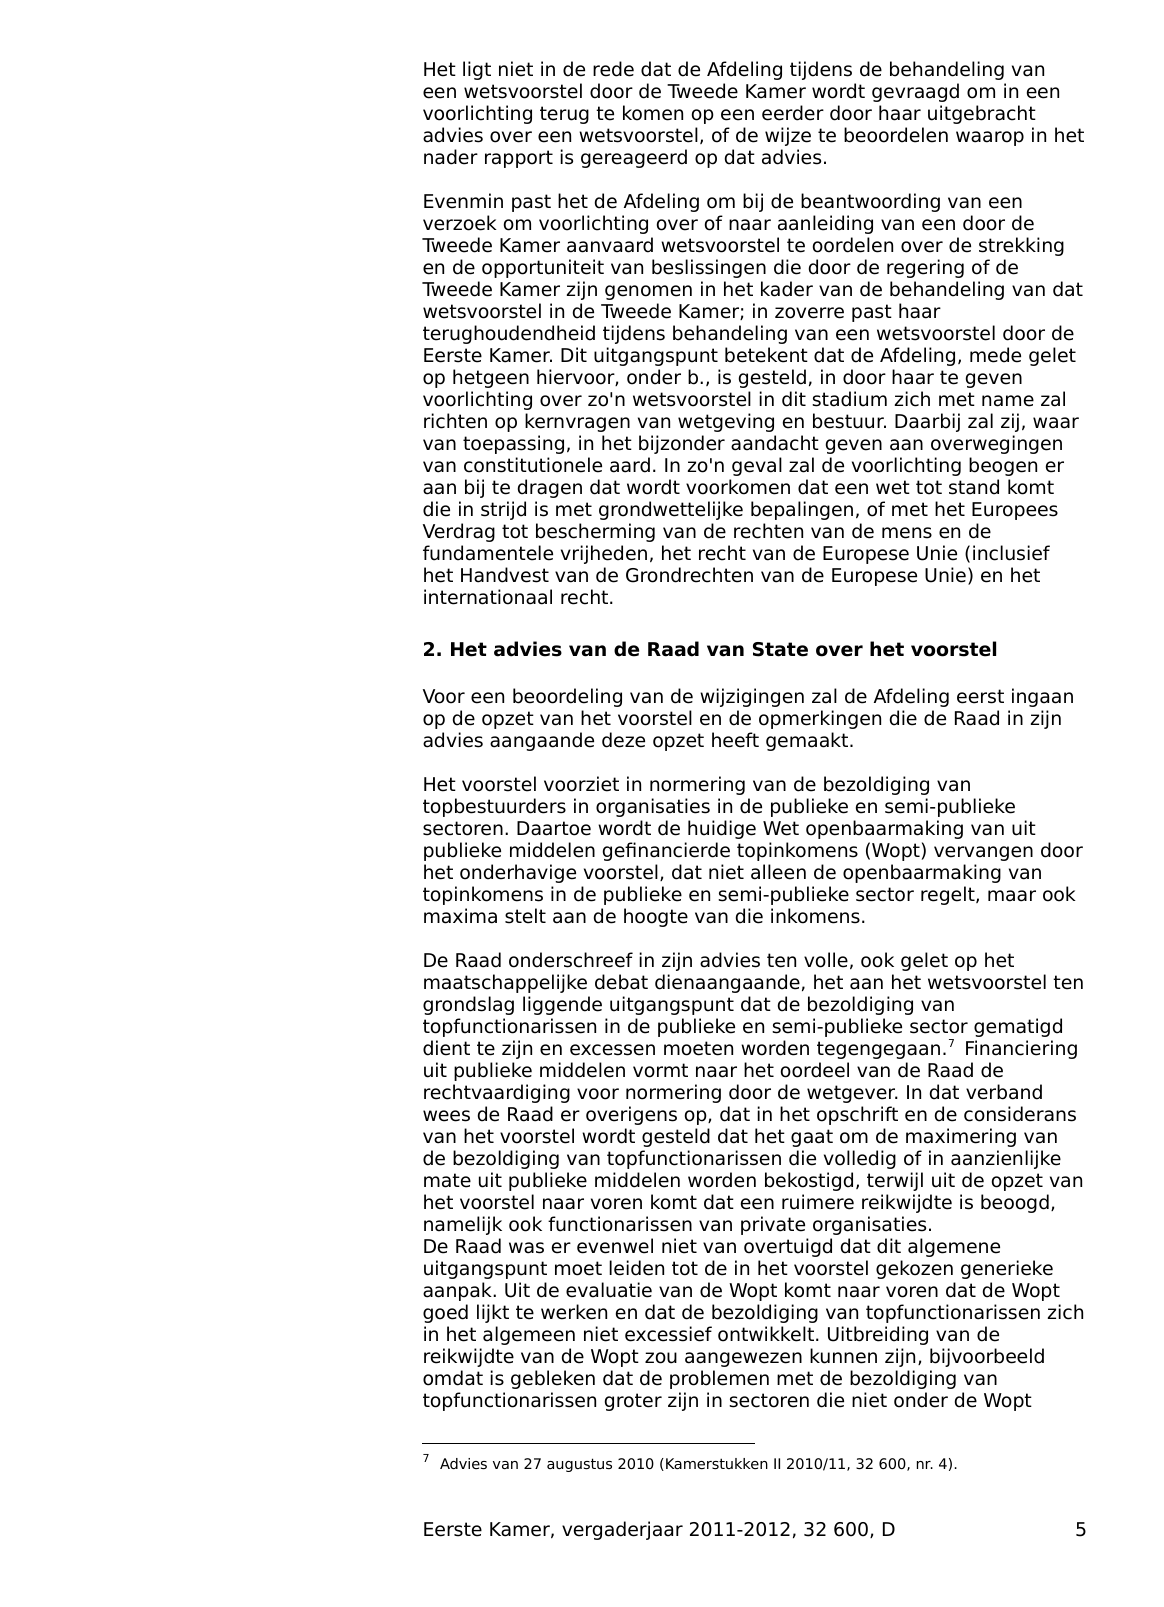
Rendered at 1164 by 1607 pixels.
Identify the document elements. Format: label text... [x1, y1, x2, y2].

text Evenmin past het de Afdeling om bij de beantwoording van een verzoek om voorlichting over of naar aanleiding van een door de Tweede Kamer aanvaard wetsvoorstel te oordelen over de strekking en de opportuniteit van beslissingen die door de regering of de Tweede Kamer zijn genomen in het kader van de behandeling van dat wetsvoorstel in de Tweede Kamer; in zoverre past haar terughoudendheid tijdens behandeling van een wetsvoorstel door de Eerste Kamer. Dit uitgangspunt betekent dat de Afdeling, mede gelet op hetgeen hiervoor, onder b., is gesteld, in door haar te geven voorlichting over zo'n wetsvoorstel in dit stadium zich met name zal richten op kernvragen van wetgeving en bestuur. Daarbij zal zij, waar van toepassing, in het bijzonder aandacht geven aan overwegingen van constitutionele aard. In zo'n geval zal de voorlichting beogen er aan bij te dragen dat wordt voorkomen dat een wet tot stand komt die in strijd is met grondwettelijke bepalingen, of met het Europees Verdrag tot bescherming van de rechten van de mens en de fundamentele vrijheden, het recht van de Europese Unie (inclusief het Handvest van de Grondrechten van de Europese Unie) en het internationaal recht. [422, 191, 1087, 609]
text De Raad was er evenwel niet van overtuigd dat dit algemene uitgangspunt moet leiden tot de in het voorstel gekozen generieke aanpak. Uit de evaluatie van de Wopt komt naar voren dat de Wopt goed lijkt te werken en dat de bezoldiging van topfunctionarissen zich in het algemeen niet excessief ontwikkelt. Uitbreiding van de reikwijdte van de Wopt zou aangewezen kunnen zijn, bijvoorbeeld omdat is gebleken dat de problemen met de bezoldiging van topfunctionarissen groter zijn in sectoren die niet onder de Wopt [422, 1236, 1087, 1411]
text Advies van 27 augustus 2010 (Kamerstukken II 2010/11, 32 600, nr. 4). [422, 1452, 1087, 1474]
subtitle 2. Het advies van de Raad van State over het voorstel [422, 639, 1087, 661]
text Voor een beoordeling van de wijzigingen zal de Afdeling eerst ingaan op de opzet van het voorstel en de opmerkingen die de Raad in zijn advies aangaande deze opzet heeft gemaakt. [422, 686, 1087, 752]
text Het ligt niet in de rede dat de Afdeling tijdens de behandeling van een wetsvoorstel door de Tweede Kamer wordt gevraagd om in een voorlichting terug te komen op een eerder door haar uitgebracht advies over een wetsvoorstel, of de wijze te beoordelen waarop in het nader rapport is gereageerd op dat advies. [422, 59, 1087, 169]
text Het voorstel voorziet in normering van de bezoldiging van topbestuurders in organisaties in de publieke en semi-publieke sectoren. Daartoe wordt de huidige Wet openbaarmaking van uit publieke middelen gefinancierde topinkomens (Wopt) vervangen door het onderhavige voorstel, dat niet alleen de openbaarmaking van topinkomens in de publieke en semi-publieke sector regelt, maar ook maxima stelt aan de hoogte van die inkomens. [422, 774, 1087, 928]
text De Raad onderschreef in zijn advies ten volle, ook gelet op het maatschappelijke debat dienaangaande, het aan het wetsvoorstel ten grondslag liggende uitgangspunt dat de bezoldiging van topfunctionarissen in de publieke en semi-publieke sector gematigd dient te zijn en excessen moeten worden tegengegaan. Financiering uit publieke middelen vormt naar het oordeel van de Raad de rechtvaardiging voor normering door de wetgever. In dat verband wees de Raad er overigens op, dat in het opschrift en de considerans van het voorstel wordt gesteld dat het gaat om de maximering van de bezoldiging van topfunctionarissen die volledig of in aanzienlijke mate uit publieke middelen worden bekostigd, terwijl uit de opzet van het voorstel naar voren komt dat een ruimere reikwijdte is beoogd, namelijk ook functionarissen van private organisaties. [422, 950, 1087, 1236]
